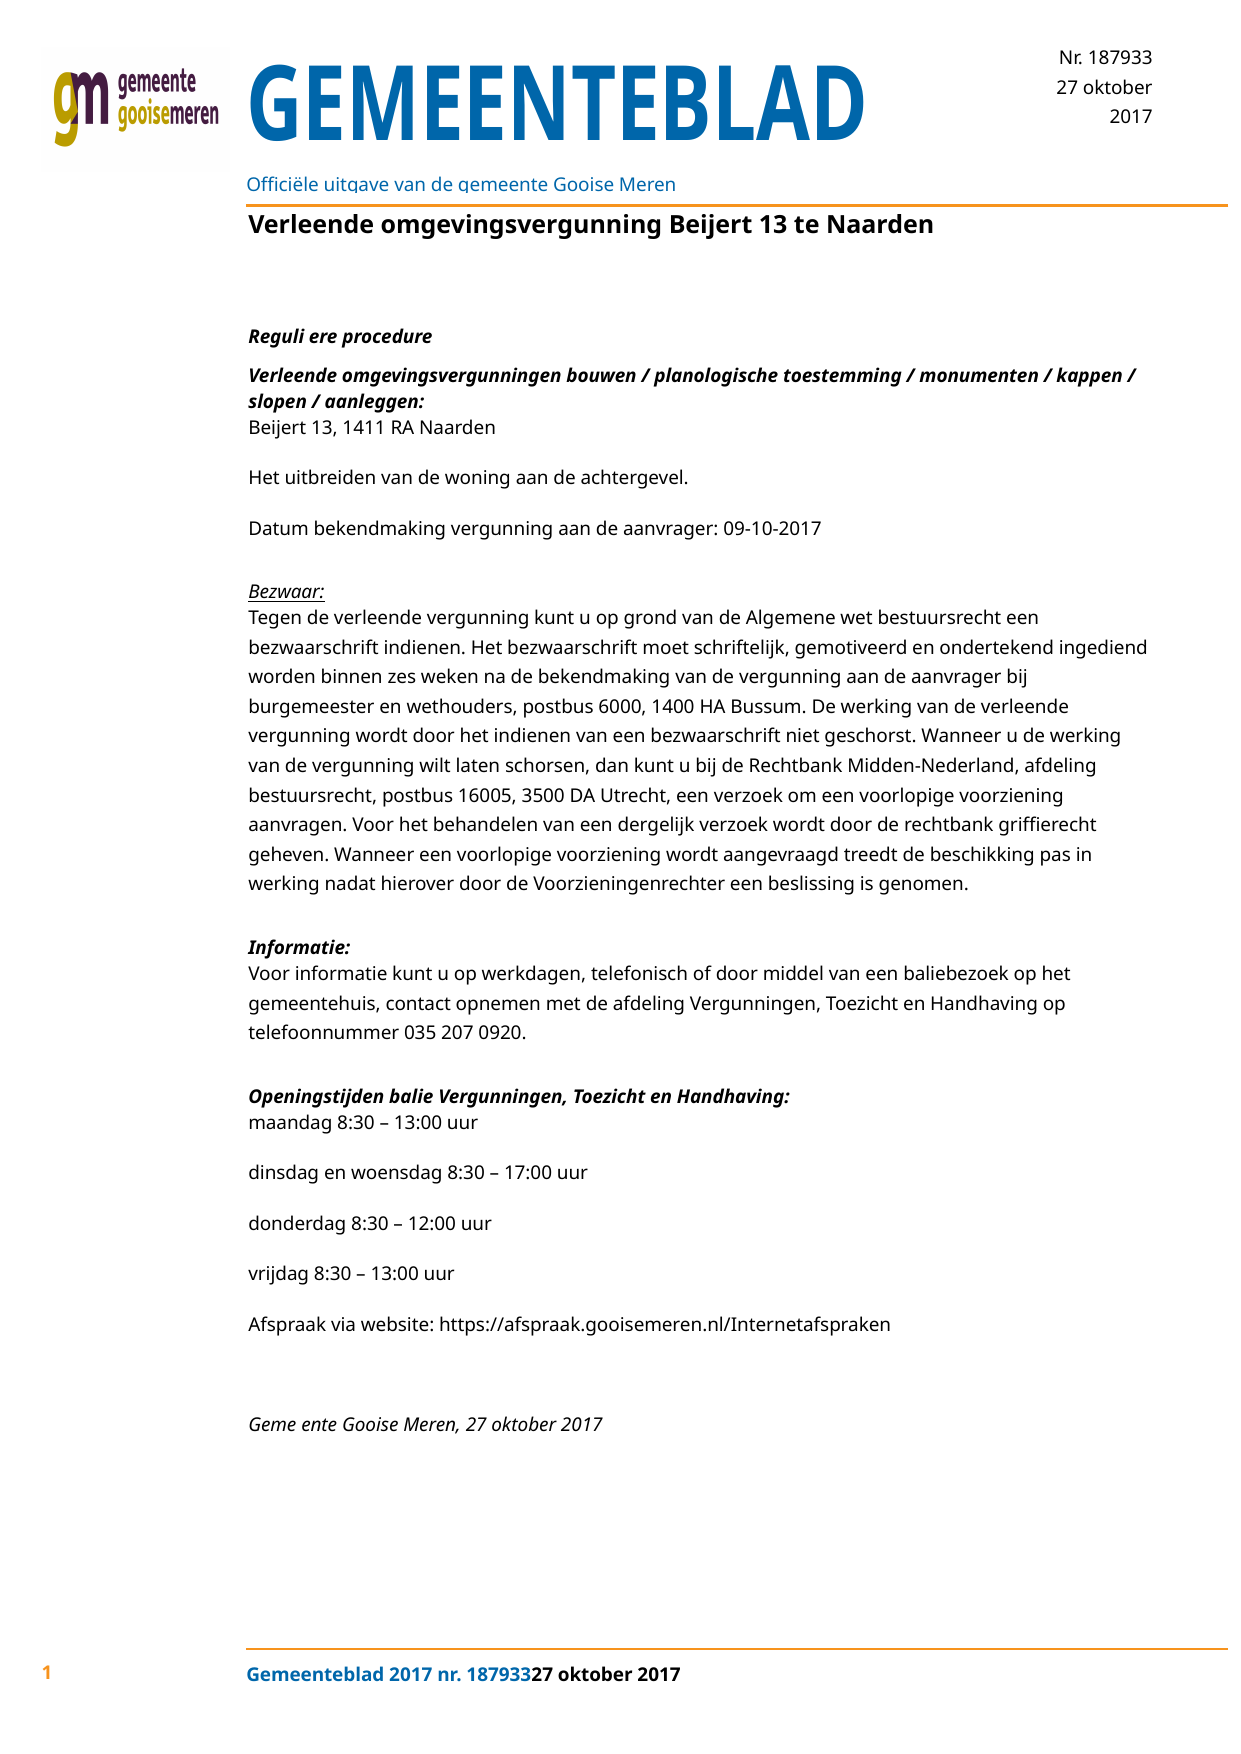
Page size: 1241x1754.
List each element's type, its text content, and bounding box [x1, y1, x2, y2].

text Informatie: [248, 934, 1152, 960]
text Geme ente Gooise Meren, 27 oktober 2017 [248, 1412, 1152, 1437]
text Tegen de verleende vergunning kunt u op grond van de Algemene wet bestuursrecht een bezwaarschrift indienen. Het bezwaarschrift moet schriftelijk, gemotiveerd en ondertekend ingediend worden binnen zes weken na de bekendmaking van de vergunning aan de aanvrager bij burgemeester en wethouders, postbus 6000, 1400 HA Bussum. De werking van de verleende vergunning wordt door het indienen van een bezwaarschrift niet geschorst. Wanneer u de werking van de vergunning wilt laten schorsen, dan kunt u bij de Rechtbank Midden-Nederland, afdeling bestuursrecht, postbus 16005, 3500 DA Utrecht, een verzoek om een voorlopige voorziening aanvragen. Voor het behandelen van een dergelijk verzoek wordt door de rechtbank griffierecht geheven. Wanneer een voorlopige voorziening wordt aangevraagd treedt de beschikking pas in werking nadat hierover door de Voorzieningenrechter een beslissing is genomen. [248, 604, 1152, 896]
picture [41, 47, 231, 172]
text Openingstijden balie Vergunningen, Toezicht en Handhaving: [248, 1083, 1152, 1109]
text donderdag 8:30 – 12:00 uur [248, 1210, 1152, 1236]
text maandag 8:30 – 13:00 uur [248, 1109, 1152, 1135]
text Het uitbreiden van de woning aan de achtergevel. [248, 464, 1152, 490]
text Verleende omgevingsvergunningen bouwen / planologische toestemming / monumenten / kappen / slopen / aanleggen: [248, 362, 1152, 414]
text Bezwaar: [248, 579, 1152, 604]
text Reguli ere procedure [248, 323, 1152, 349]
text vrijdag 8:30 – 13:00 uur [248, 1260, 1152, 1286]
text dinsdag en woensdag 8:30 – 17:00 uur [248, 1159, 1152, 1185]
text Beijert 13, 1411 RA Naarden [248, 414, 1152, 439]
text Voor informatie kunt u op werkdagen, telefonisch of door middel van een baliebezoek op het gemeentehuis, contact opnemen met de afdeling Vergunningen, Toezicht en Handhaving op telefoonnummer 035 207 0920. [248, 960, 1152, 1045]
text Afspraak via website: https://afspraak.gooisemeren.nl/Internetafspraken [248, 1311, 1152, 1337]
text Datum bekendmaking vergunning aan de aanvrager: 09-10-2017 [248, 515, 1152, 540]
text Verleende omgevingsvergunning Beijert 13 te Naarden [248, 207, 1152, 241]
